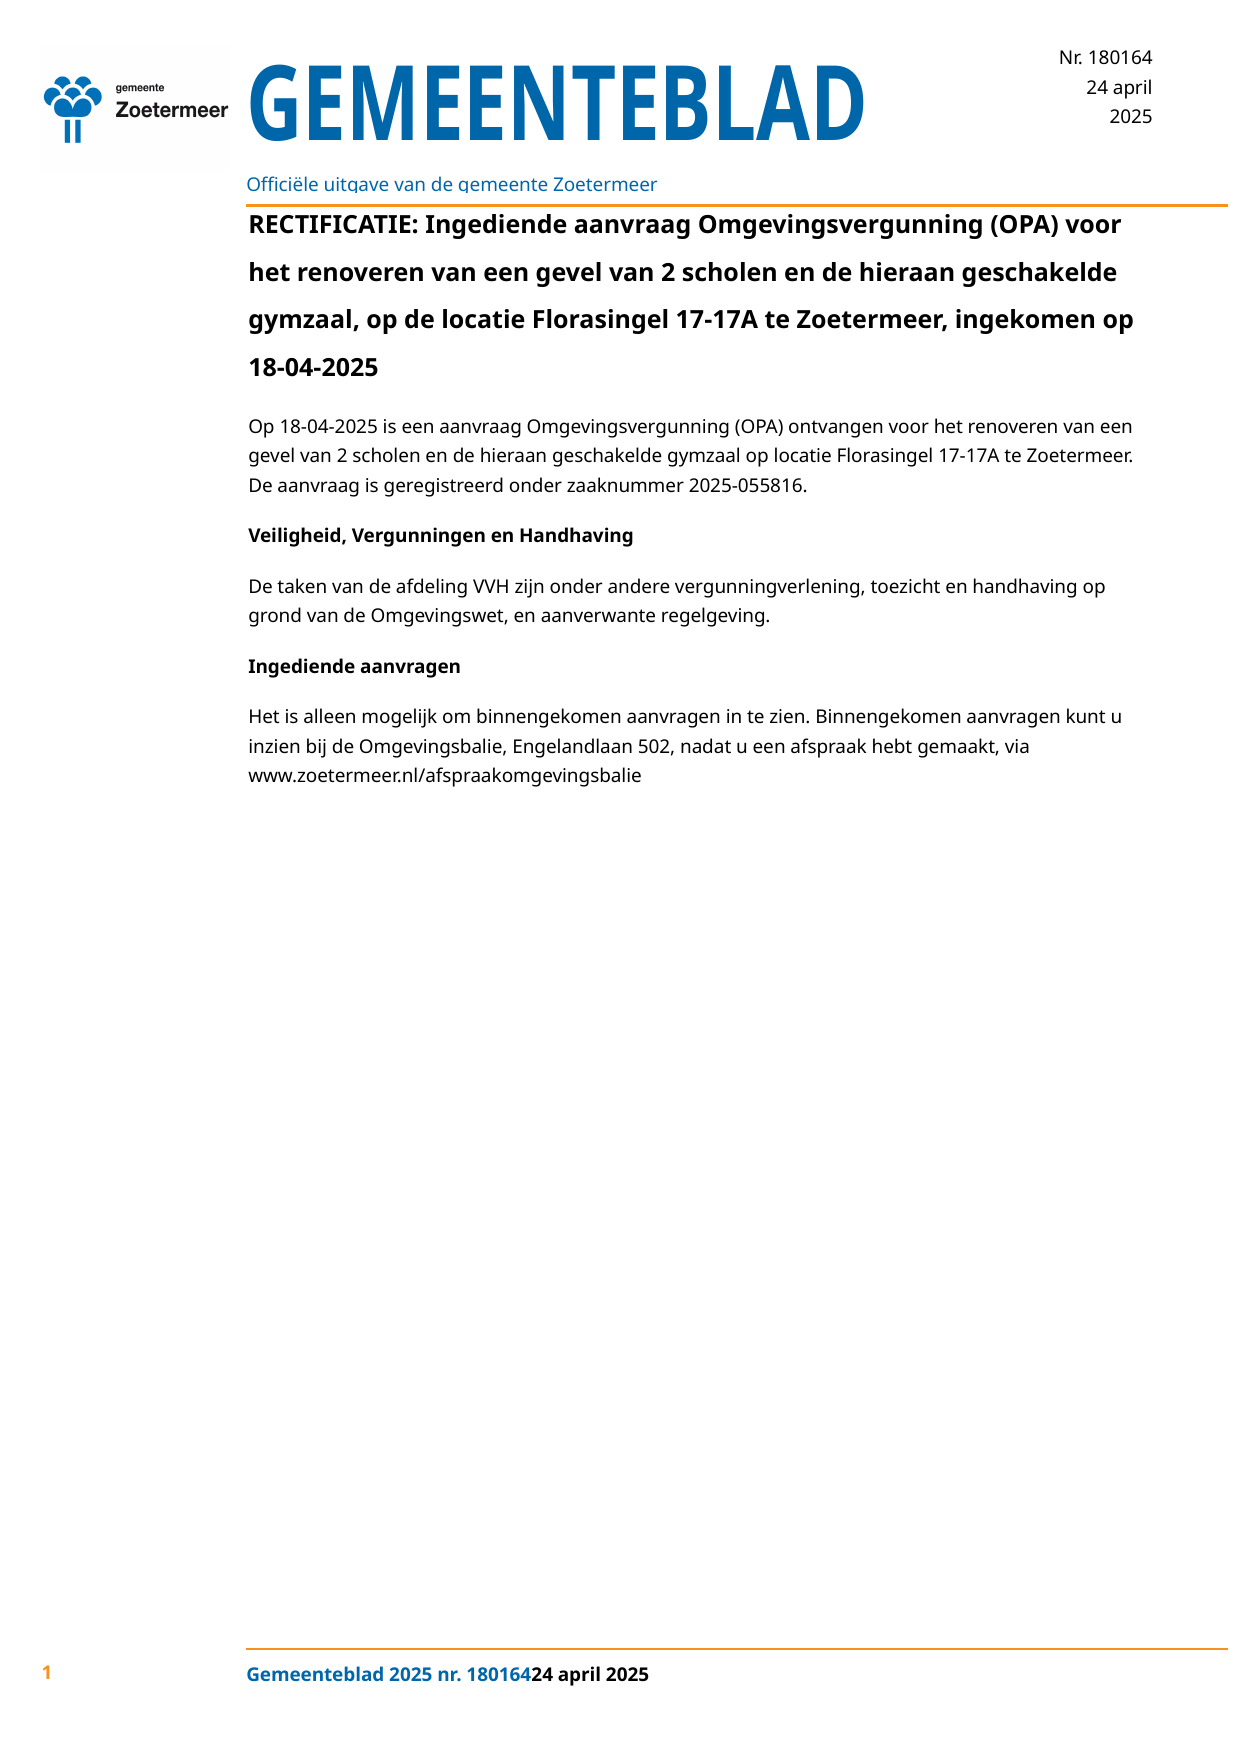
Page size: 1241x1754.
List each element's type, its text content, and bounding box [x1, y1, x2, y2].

text Op 18-04-2025 is een aanvraag Omgevingsvergunning (OPA) ontvangen voor het renoveren van een gevel van 2 scholen en de hieraan geschakelde gymzaal op locatie Florasingel 17-17A te Zoetermeer. De aanvraag is geregistreerd onder zaaknummer 2025-055816. [248, 413, 1152, 498]
text De taken van de afdeling VVH zijn onder andere vergunningverlening, toezicht en handhaving op grond van de Omgevingswet, en aanverwante regelgeving. [248, 573, 1152, 628]
text Veiligheid, Vergunningen en Handhaving [248, 523, 1152, 548]
text Ingediende aanvragen [248, 653, 1152, 679]
text RECTIFICATIE: Ingediende aanvraag Omgevingsvergunning (OPA) voor het renoveren van een gevel van 2 scholen en de hieraan geschakelde gymzaal, op de locatie Florasingel 17-17A te Zoetermeer, ingekomen op 18-04-2025 [248, 207, 1152, 384]
picture [41, 47, 231, 172]
text Het is alleen mogelijk om binnengekomen aanvragen in te zien. Binnengekomen aanvragen kunt u inzien bij de Omgevingsbalie, Engelandlaan 502, nadat u een afspraak hebt gemaakt, via www.zoetermeer.nl/afspraakomgevingsbalie [248, 703, 1152, 788]
